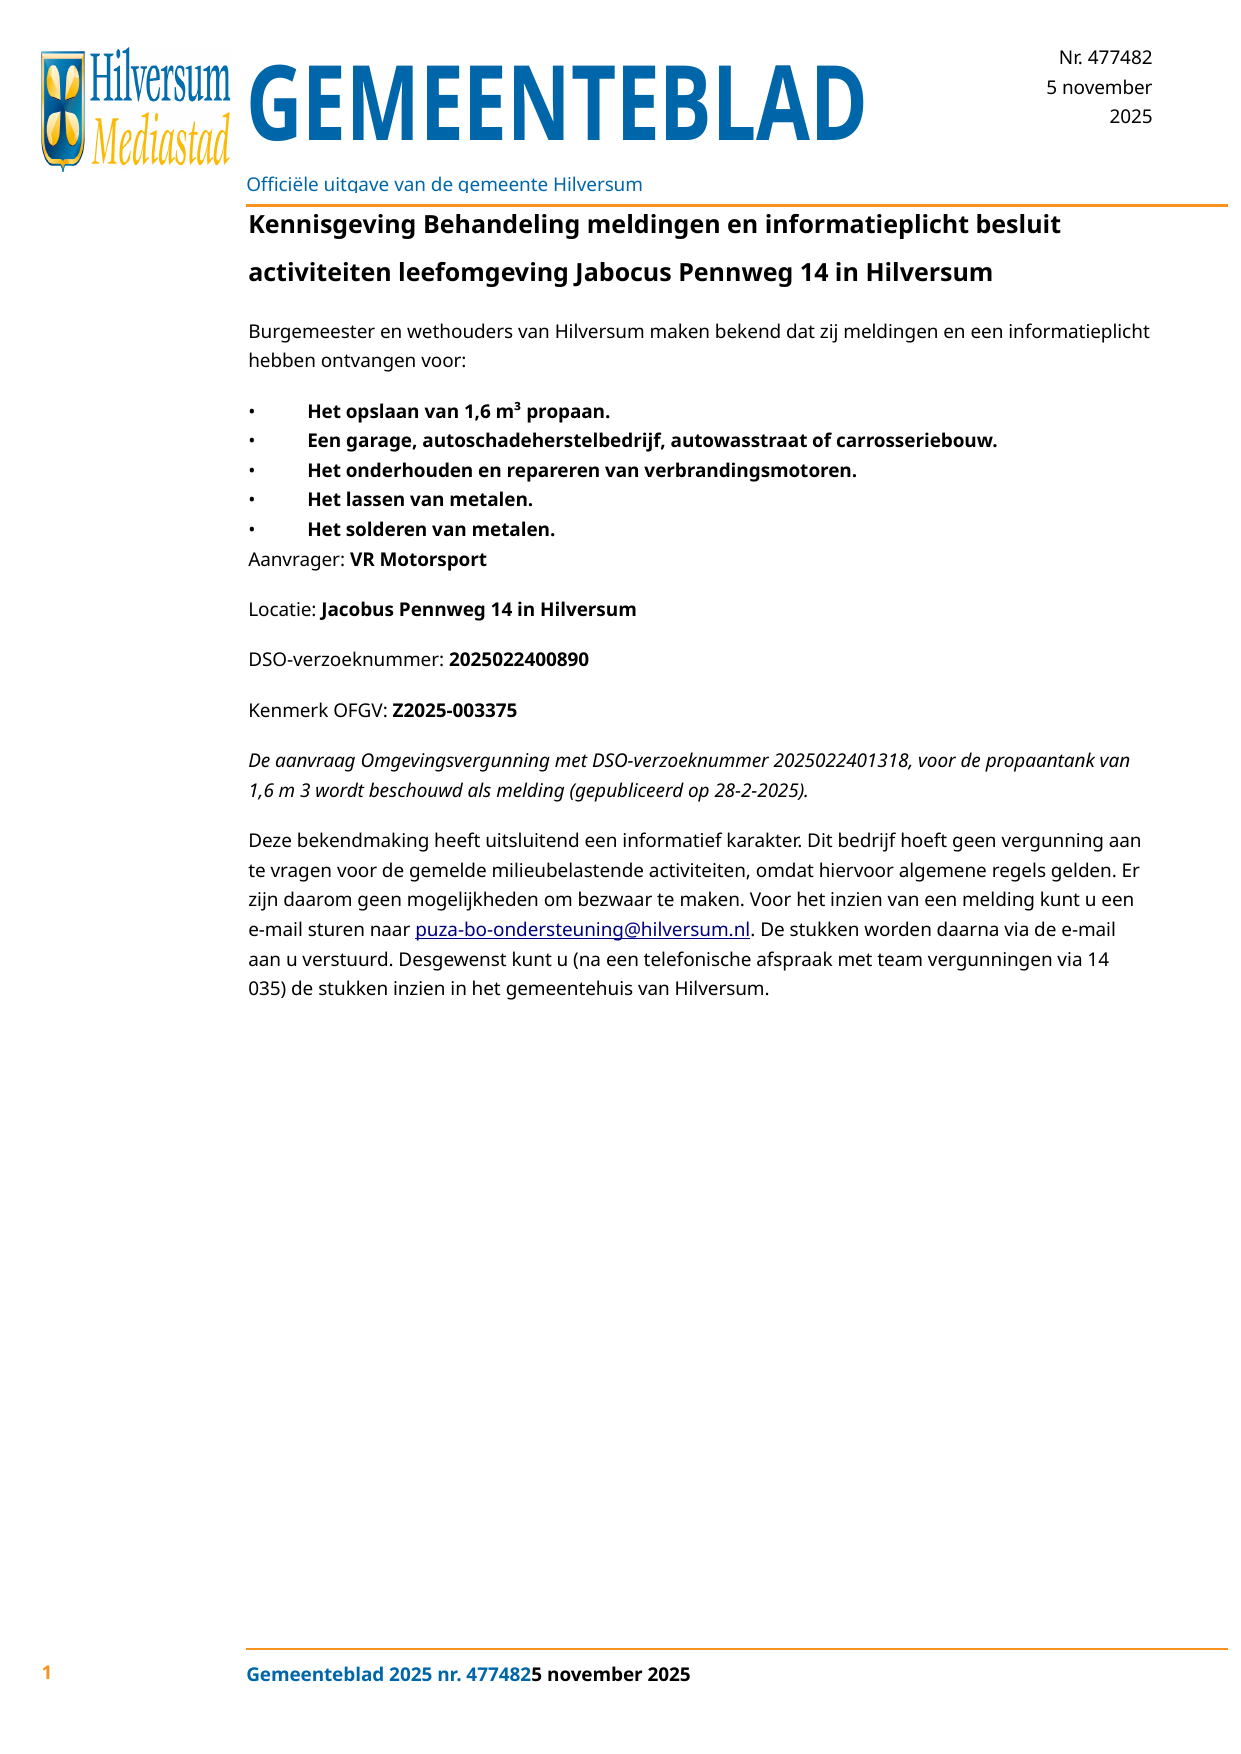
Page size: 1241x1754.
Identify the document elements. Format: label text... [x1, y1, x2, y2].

list Het solderen van metalen. [248, 516, 1152, 542]
text Kenmerk OFGV: Z2025-003375 [248, 697, 1152, 723]
list Een garage, autoschadeherstelbedrijf, autowasstraat of carrosseriebouw. [248, 427, 1152, 453]
picture [41, 47, 231, 172]
list Het onderhouden en repareren van verbrandingsmotoren. [248, 457, 1152, 483]
list Het lassen van metalen. [248, 487, 1152, 512]
list Het opslaan van 1,6 m³ propaan. [248, 398, 1152, 424]
text Deze bekendmaking heeft uitsluitend een informatief karakter. Dit bedrijf hoeft geen vergunning aan te vragen voor de gemelde milieubelastende activiteiten, omdat hiervoor algemene regels gelden. Er zijn daarom geen mogelijkheden om bezwaar te maken. Voor het inzien van een melding kunt u een e-mail sturen naar puza-bo-ondersteuning@hilversum.nl. De stukken worden daarna via de e-mail aan u verstuurd. Desgewenst kunt u (na een telefonische afspraak met team vergunningen via 14 035) de stukken inzien in het gemeentehuis van Hilversum. [248, 827, 1152, 1001]
text De aanvraag Omgevingsvergunning met DSO-verzoeknummer 2025022401318, voor de propaantank van 1,6 m 3 wordt beschouwd als melding (gepubliceerd op 28-2-2025). [248, 747, 1152, 803]
text Locatie: Jacobus Pennweg 14 in Hilversum [248, 596, 1152, 622]
text Burgemeester en wethouders van Hilversum maken bekend dat zij meldingen en een informatieplicht hebben ontvangen voor: [248, 318, 1152, 373]
text Aanvrager: VR Motorsport [248, 546, 1152, 572]
text DSO-verzoeknummer: 2025022400890 [248, 647, 1152, 672]
text Kennisgeving Behandeling meldingen en informatieplicht besluit activiteiten leefomgeving Jabocus Pennweg 14 in Hilversum [248, 207, 1152, 288]
